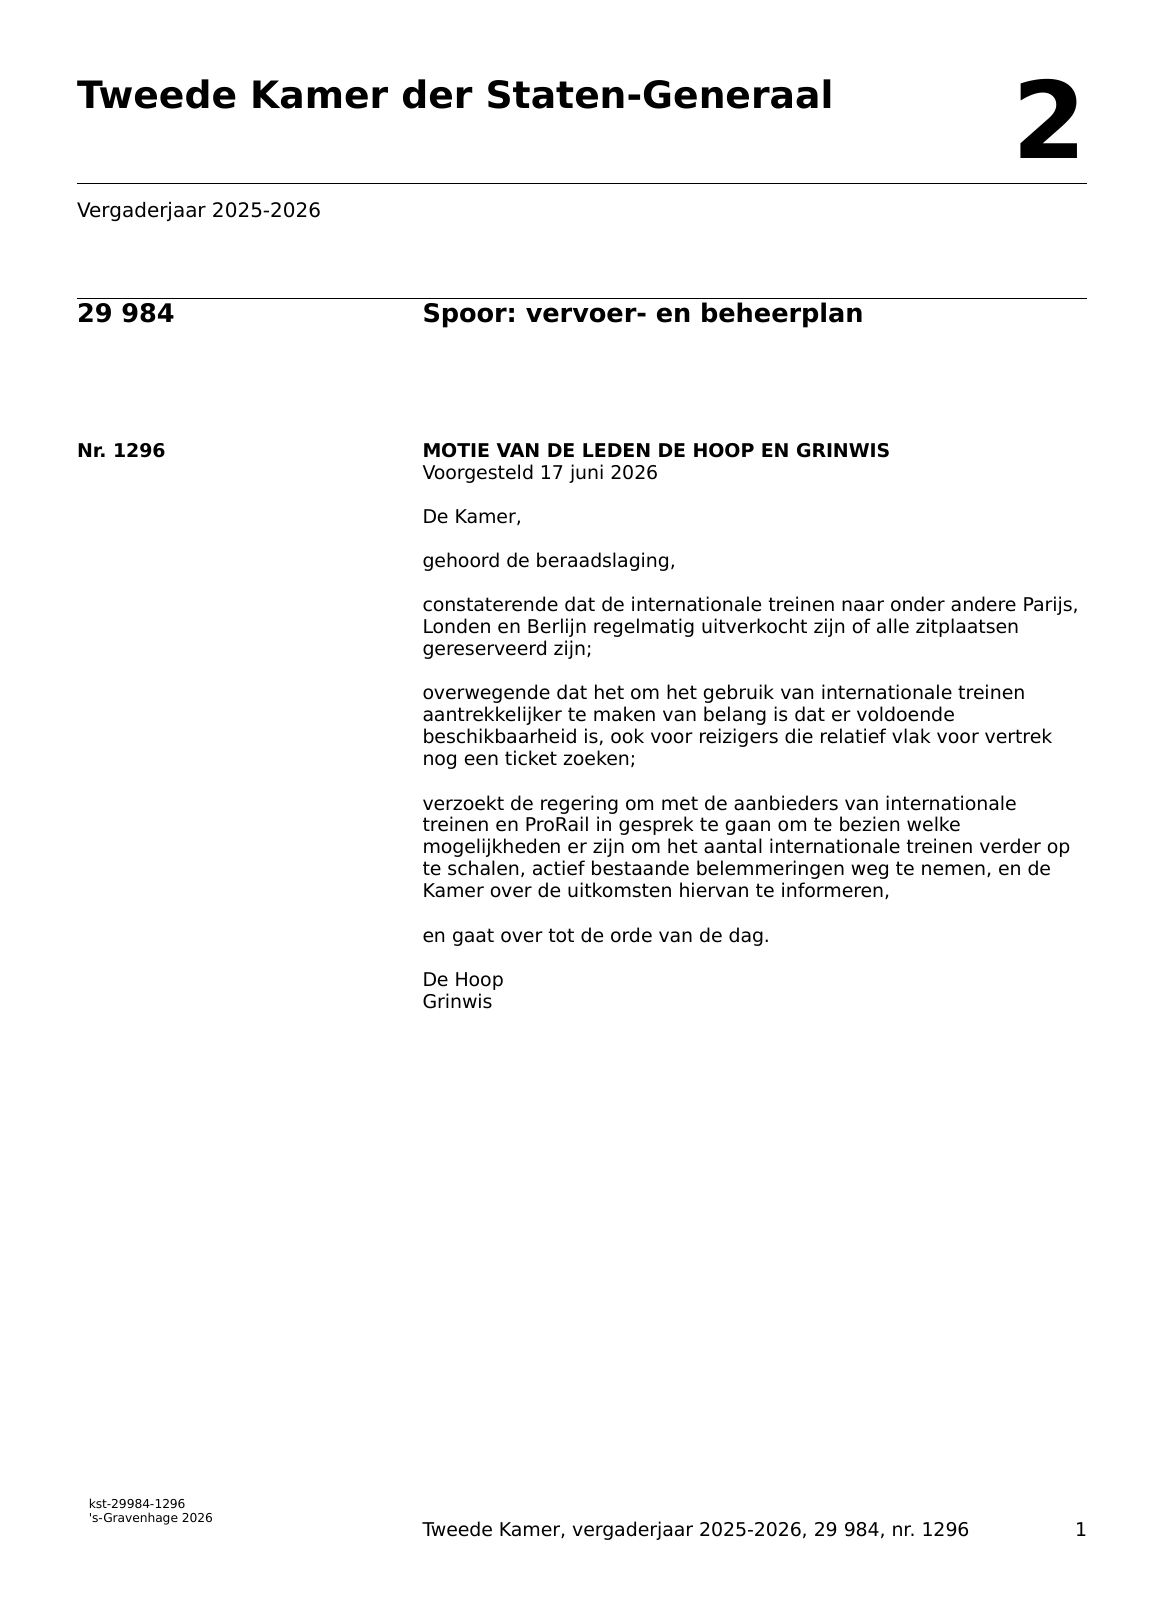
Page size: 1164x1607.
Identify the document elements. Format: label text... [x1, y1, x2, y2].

text overwegende dat het om het gebruik van internationale treinen aantrekkelijker te maken van belang is dat er voldoende beschikbaarheid is, ook voor reizigers die relatief vlak voor vertrek nog een ticket zoeken; [422, 682, 1087, 770]
text en gaat over tot de orde van de dag. [422, 924, 1087, 946]
subtitle 29 984 Spoor: vervoer- en beheerplan [77, 299, 1087, 329]
text De Hoop [422, 969, 1087, 991]
text kst-29984-1296 [88, 1497, 323, 1511]
text De Kamer, [422, 506, 1087, 528]
text Grinwis [422, 991, 1087, 1013]
table_header 2 [886, 59, 1087, 183]
text 's-Gravenhage 2026 [88, 1511, 323, 1525]
text Voorgesteld 17 juni 2026 [422, 462, 1087, 484]
text constaterende dat de internationale treinen naar onder andere Parijs, Londen en Berlijn regelmatig uitverkocht zijn of alle zitplaatsen gereserveerd zijn; [422, 594, 1087, 660]
text verzoekt de regering om met de aanbieders van internationale treinen en ProRail in gesprek te gaan om te bezien welke mogelijkheden er zijn om het aantal internationale treinen verder op te schalen, actief bestaande belemmeringen weg te nemen, en de Kamer over de uitkomsten hiervan te informeren, [422, 792, 1087, 902]
table_cell Vergaderjaar 2025-2026 [77, 184, 1087, 298]
subtitle Nr. 1296 MOTIE VAN DE LEDEN DE HOOP EN GRINWIS [77, 440, 1087, 462]
table_header Tweede Kamer der Staten-Generaal [77, 59, 886, 183]
text gehoord de beraadslaging, [422, 550, 1087, 572]
